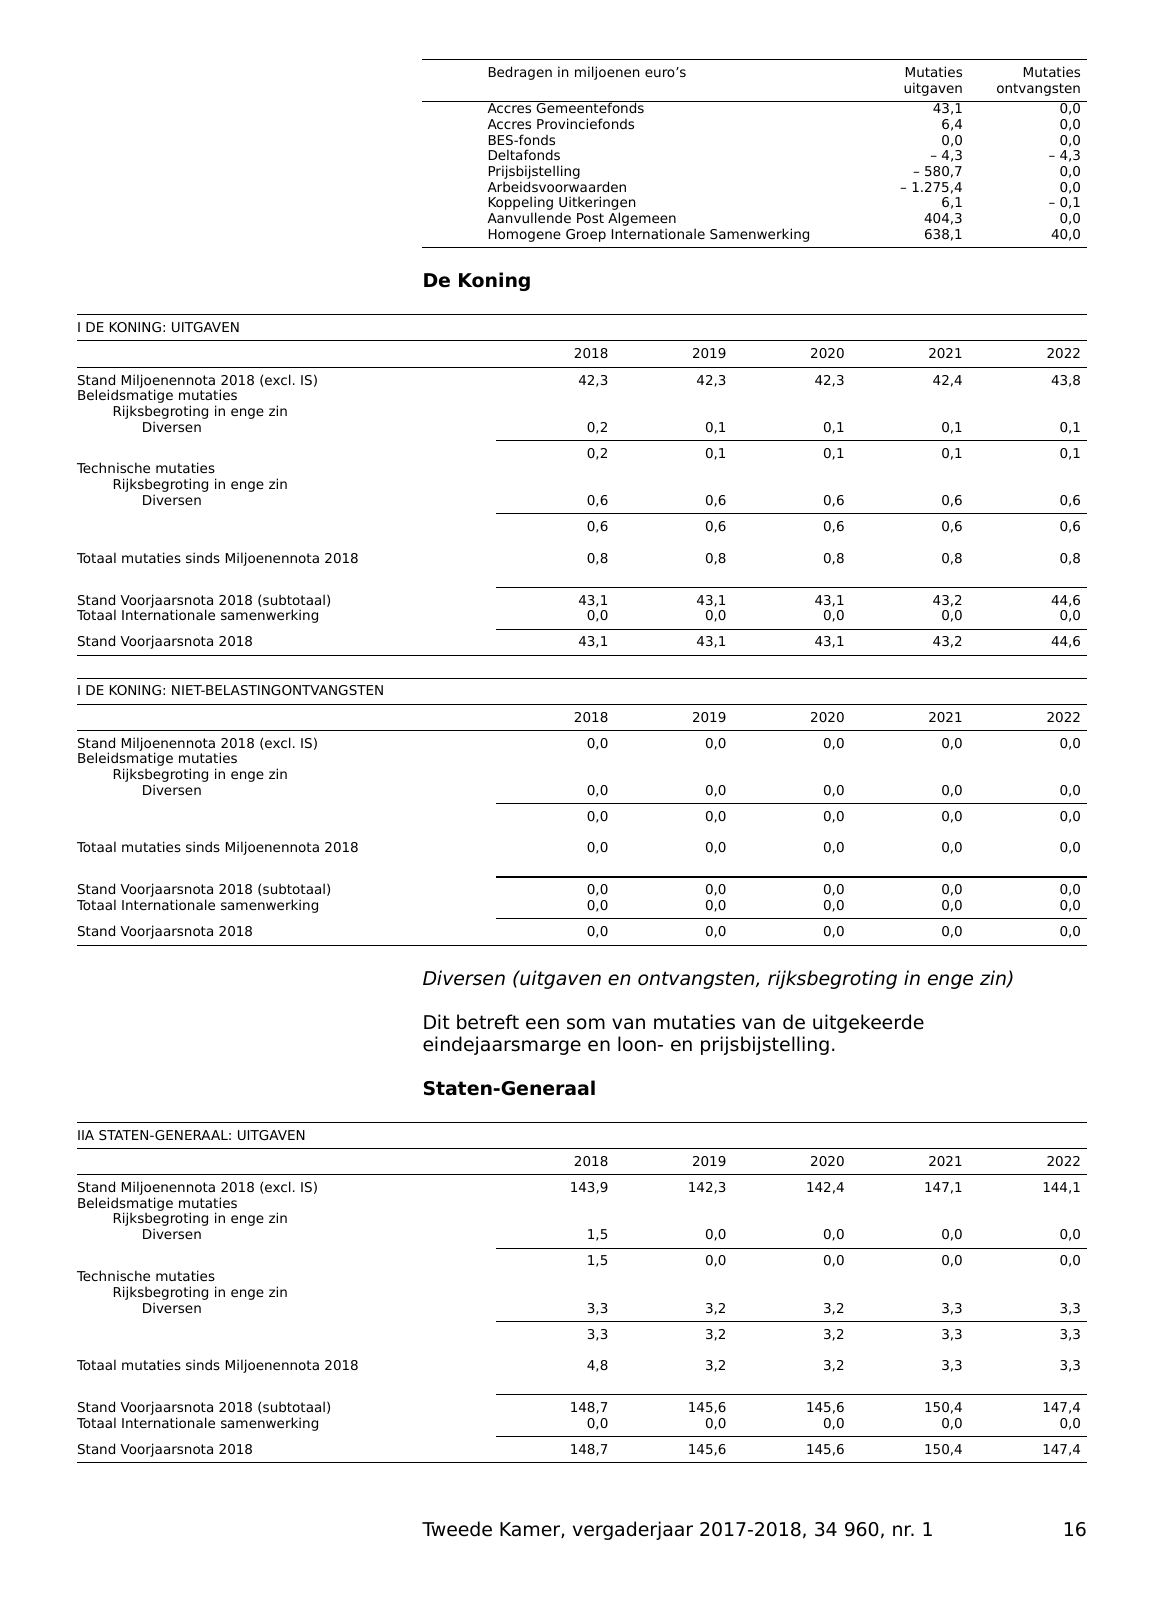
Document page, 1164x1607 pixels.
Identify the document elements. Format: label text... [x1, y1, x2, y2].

table_cell 0,0 [969, 1416, 1087, 1436]
table_cell [969, 1211, 1087, 1227]
table_cell [614, 404, 732, 419]
table_cell 0,0 [496, 804, 614, 824]
table_cell [77, 1248, 106, 1269]
table_cell 404,3 [850, 211, 968, 227]
table_cell 0,0 [969, 840, 1087, 856]
table_cell [614, 535, 732, 550]
table_cell [732, 856, 850, 876]
table_cell 3,3 [496, 1322, 614, 1342]
table_cell [136, 535, 496, 550]
table_cell 0,0 [496, 608, 614, 628]
table_cell Stand Voorjaarsnota 2018 (subtotaal) [77, 1394, 496, 1416]
table_cell 145,6 [732, 1395, 850, 1416]
table_cell [496, 1196, 614, 1211]
table_cell [969, 751, 1087, 767]
table_cell [614, 1196, 732, 1211]
table_cell [850, 856, 968, 876]
table_cell [422, 195, 481, 211]
table_cell [850, 825, 968, 840]
table_cell – 0,1 [969, 195, 1087, 211]
table_cell [732, 1196, 850, 1211]
table_cell 0,0 [969, 919, 1087, 944]
table_cell 0,1 [614, 420, 732, 440]
table_cell 0,0 [850, 1416, 968, 1436]
table_cell [77, 783, 106, 803]
table_cell BES-fonds [481, 133, 850, 148]
table_cell [496, 751, 614, 767]
table_cell [969, 1342, 1087, 1358]
table_cell Stand Voorjaarsnota 2018 [77, 918, 496, 944]
table_cell 2021 [850, 1149, 968, 1174]
table_cell [614, 1374, 732, 1394]
table_cell 145,6 [614, 1437, 732, 1462]
table_cell 0,8 [969, 550, 1087, 566]
table_cell [106, 420, 136, 440]
table_cell [77, 705, 496, 730]
table_cell 0,8 [614, 550, 732, 566]
table_cell [614, 856, 732, 876]
table_cell 0,0 [732, 1227, 850, 1247]
table_cell [969, 825, 1087, 840]
table_cell 43,2 [850, 630, 968, 654]
table_cell 0,0 [969, 1249, 1087, 1269]
table_cell 0,0 [969, 117, 1087, 132]
table_cell 147,4 [969, 1395, 1087, 1416]
table_cell 43,1 [496, 630, 614, 654]
table_cell 42,3 [614, 368, 732, 388]
table_cell 0,0 [969, 878, 1087, 898]
table_cell Beleidsmatige mutaties [77, 751, 496, 767]
table_cell 6,1 [850, 195, 968, 211]
table_cell [969, 404, 1087, 419]
table_cell [422, 211, 481, 227]
table_cell 1,5 [496, 1227, 614, 1247]
table_cell 0,0 [850, 1249, 968, 1269]
table_cell [969, 1374, 1087, 1394]
table_cell [106, 566, 136, 587]
table_cell – 4,3 [850, 148, 968, 164]
table_cell 0,6 [496, 514, 614, 535]
table_cell [496, 825, 614, 840]
table_cell 3,2 [732, 1358, 850, 1374]
table_cell [496, 1285, 614, 1300]
table_cell 0,0 [850, 608, 968, 628]
table_cell 0,0 [614, 878, 732, 898]
table_cell 2022 [969, 341, 1087, 367]
table_cell 148,7 [496, 1437, 614, 1462]
table_cell [969, 461, 1087, 477]
table_cell 43,8 [969, 368, 1087, 388]
table_cell [496, 1269, 614, 1285]
table_cell 150,4 [850, 1437, 968, 1462]
table_cell [106, 1321, 136, 1342]
table_cell Arbeidsvoorwaarden [481, 180, 850, 195]
table_cell [732, 1269, 850, 1285]
table_cell 0,0 [969, 608, 1087, 628]
table_cell [77, 825, 106, 840]
table_cell 0,0 [969, 211, 1087, 227]
table_cell – 580,7 [850, 164, 968, 179]
table_cell [106, 825, 136, 840]
table_cell Stand Voorjaarsnota 2018 (subtotaal) [77, 876, 496, 898]
table_cell 43,1 [732, 588, 850, 608]
table_cell [136, 513, 496, 535]
table_cell [77, 767, 106, 783]
table_cell [850, 1342, 968, 1358]
table_cell 0,0 [732, 783, 850, 803]
table_cell 3,3 [850, 1322, 968, 1342]
table_cell [732, 1342, 850, 1358]
table_cell Deltafonds [481, 148, 850, 164]
table_cell 0,6 [732, 514, 850, 535]
table_cell 0,6 [850, 514, 968, 535]
table_header Bedragen in miljoenen euro’s [481, 60, 850, 101]
table_cell 2022 [969, 705, 1087, 730]
table_cell 0,0 [614, 898, 732, 918]
table_cell [77, 1342, 106, 1358]
table_cell 0,1 [850, 420, 968, 440]
table_cell 0,0 [614, 731, 732, 751]
table_cell 0,0 [732, 608, 850, 628]
table_cell 0,0 [732, 804, 850, 824]
table_cell 0,0 [732, 898, 850, 918]
table_cell [614, 751, 732, 767]
table_cell [106, 1374, 136, 1394]
table_cell Diversen [136, 1300, 496, 1321]
table_cell 2020 [732, 705, 850, 730]
table_cell [496, 461, 614, 477]
table_cell [969, 856, 1087, 876]
table_cell 0,0 [850, 783, 968, 803]
table_cell [614, 767, 732, 783]
table_cell 0,0 [496, 840, 614, 856]
table_cell 2020 [732, 1149, 850, 1174]
table_cell 0,0 [614, 608, 732, 628]
table_cell [106, 783, 136, 803]
table_cell [614, 1342, 732, 1358]
table_cell [614, 477, 732, 493]
table_cell 0,0 [969, 180, 1087, 195]
table_cell Rijksbegroting in enge zin [106, 1211, 496, 1227]
table_cell [496, 1374, 614, 1394]
table_cell 2021 [850, 705, 968, 730]
table_cell 3,2 [614, 1358, 732, 1374]
table_cell 0,0 [496, 919, 614, 944]
table_cell [614, 461, 732, 477]
table_cell Totaal mutaties sinds Miljoenennota 2018 [77, 550, 496, 566]
table_cell Totaal mutaties sinds Miljoenennota 2018 [77, 1358, 496, 1374]
table_cell 0,0 [496, 1416, 614, 1436]
table_cell [106, 440, 136, 461]
table_header Mutaties uitgaven [850, 60, 968, 101]
table_header I DE KONING: NIET-BELASTINGONTVANGSTEN [77, 679, 1087, 704]
table_cell 0,0 [969, 133, 1087, 148]
table_cell [850, 1269, 968, 1285]
table_cell 148,7 [496, 1395, 614, 1416]
table_cell [850, 535, 968, 550]
table_cell [732, 388, 850, 404]
table_cell [77, 1149, 496, 1174]
table_cell [136, 1374, 496, 1394]
table_cell [732, 767, 850, 783]
table_cell [969, 767, 1087, 783]
table_cell 42,4 [850, 368, 968, 388]
table_cell Totaal Internationale samenwerking [77, 898, 496, 918]
table_cell 0,0 [732, 731, 850, 751]
table_cell [850, 1374, 968, 1394]
table_cell [614, 1285, 732, 1300]
table_cell [77, 1227, 106, 1247]
table_cell [850, 461, 968, 477]
table_cell 43,1 [732, 630, 850, 654]
table_cell Totaal Internationale samenwerking [77, 1416, 496, 1436]
table_cell 0,0 [614, 1249, 732, 1269]
table_cell [850, 1211, 968, 1227]
table_cell 0,1 [614, 441, 732, 461]
table_cell 2022 [969, 1149, 1087, 1174]
table_cell 44,6 [969, 588, 1087, 608]
table_cell 2018 [496, 1149, 614, 1174]
table_cell 145,6 [732, 1437, 850, 1462]
table_cell [106, 1342, 136, 1358]
table_cell 0,2 [496, 420, 614, 440]
table_cell 0,8 [496, 550, 614, 566]
table_cell 0,0 [732, 1249, 850, 1269]
table_cell 3,2 [732, 1322, 850, 1342]
table_cell [136, 856, 496, 876]
table_cell 0,0 [850, 898, 968, 918]
table_cell 0,8 [732, 550, 850, 566]
table_cell Stand Voorjaarsnota 2018 [77, 1436, 496, 1462]
table_cell [969, 1269, 1087, 1285]
table_cell 43,1 [614, 588, 732, 608]
table_cell [732, 751, 850, 767]
table_cell 145,6 [614, 1395, 732, 1416]
table_cell 0,0 [732, 878, 850, 898]
table_cell [850, 1285, 968, 1300]
table_cell [614, 388, 732, 404]
table_cell [106, 856, 136, 876]
table_cell 2018 [496, 705, 614, 730]
table_cell 0,0 [969, 731, 1087, 751]
table_cell [496, 767, 614, 783]
table_cell [136, 566, 496, 587]
table_cell 0,0 [614, 783, 732, 803]
table_cell [77, 1300, 106, 1321]
table_cell [106, 341, 136, 367]
table_cell 2020 [732, 341, 850, 367]
table_cell 0,0 [614, 1227, 732, 1247]
table_cell 3,2 [614, 1300, 732, 1321]
table_cell [850, 566, 968, 587]
table_cell 147,1 [850, 1175, 968, 1196]
table_cell 0,0 [614, 804, 732, 824]
table_cell Totaal mutaties sinds Miljoenennota 2018 [77, 840, 496, 856]
table_cell [77, 440, 106, 461]
table_cell 0,6 [969, 493, 1087, 513]
table_cell Beleidsmatige mutaties [77, 388, 496, 404]
table_cell [77, 404, 106, 419]
table_cell [614, 825, 732, 840]
table_cell [106, 1227, 136, 1247]
table_cell Beleidsmatige mutaties [77, 1196, 496, 1211]
table_cell Rijksbegroting in enge zin [106, 1285, 496, 1300]
table_cell 3,3 [850, 1300, 968, 1321]
table_cell 40,0 [969, 227, 1087, 247]
table_cell Accres Provinciefonds [481, 117, 850, 132]
table_cell 2019 [614, 1149, 732, 1174]
table_cell Rijksbegroting in enge zin [106, 767, 496, 783]
table_cell 2019 [614, 705, 732, 730]
table_cell 6,4 [850, 117, 968, 132]
table_cell [496, 1342, 614, 1358]
table_cell [77, 513, 106, 535]
table_cell [136, 1342, 496, 1358]
table_cell 0,0 [969, 804, 1087, 824]
table_cell Aanvullende Post Algemeen [481, 211, 850, 227]
table_cell 2018 [496, 341, 614, 367]
table_cell [422, 148, 481, 164]
table_cell [969, 1285, 1087, 1300]
table_cell 142,4 [732, 1175, 850, 1196]
table_cell [106, 1300, 136, 1321]
table_cell 0,0 [614, 1416, 732, 1436]
table_cell [77, 420, 106, 440]
table_cell 43,1 [614, 630, 732, 654]
table_cell 3,3 [496, 1300, 614, 1321]
table_cell 0,6 [969, 514, 1087, 535]
text Dit betreft een som van mutaties van de uitgekeerde eindejaarsmarge en loon- en prijsbijstelling. [422, 1012, 1087, 1056]
table_cell [850, 477, 968, 493]
table_cell 0,1 [969, 441, 1087, 461]
table_cell [422, 227, 481, 247]
table_cell Diversen [136, 420, 496, 440]
table_cell [106, 803, 136, 824]
table_cell 0,0 [614, 840, 732, 856]
table_header [422, 60, 481, 101]
table_cell [77, 1285, 106, 1300]
table_cell Stand Miljoenennota 2018 (excl. IS) [77, 368, 496, 388]
table_cell 0,0 [732, 1416, 850, 1436]
table_cell Koppeling Uitkeringen [481, 195, 850, 211]
table_cell [422, 180, 481, 195]
table_cell 0,0 [850, 133, 968, 148]
table_cell [496, 477, 614, 493]
table_cell [106, 493, 136, 513]
table_cell 0,0 [850, 919, 968, 944]
subtitle De Koning [422, 270, 1087, 292]
table_cell [732, 535, 850, 550]
subtitle Diversen (uitgaven en ontvangsten, rijksbegroting in enge zin) [422, 968, 1087, 990]
table_cell [77, 341, 106, 367]
table_cell Technische mutaties [77, 1269, 496, 1285]
table_cell [422, 102, 481, 117]
table_cell [614, 1269, 732, 1285]
table_cell 143,9 [496, 1175, 614, 1196]
table_cell [969, 535, 1087, 550]
table_cell [496, 535, 614, 550]
table_cell Totaal Internationale samenwerking [77, 608, 496, 628]
table_cell 142,3 [614, 1175, 732, 1196]
table_cell 42,3 [496, 368, 614, 388]
table_cell Homogene Groep Internationale Samenwerking [481, 227, 850, 247]
table_cell [77, 477, 106, 493]
table_cell 0,6 [732, 493, 850, 513]
table_cell 0,1 [969, 420, 1087, 440]
table_cell 0,6 [850, 493, 968, 513]
table_cell [969, 477, 1087, 493]
table_cell 0,0 [496, 731, 614, 751]
table_cell [732, 1211, 850, 1227]
table_cell [77, 535, 106, 550]
table_cell 3,3 [969, 1358, 1087, 1374]
table_cell [496, 388, 614, 404]
table_cell [732, 477, 850, 493]
table_cell Stand Voorjaarsnota 2018 [77, 629, 496, 654]
table_cell Diversen [136, 1227, 496, 1247]
table_cell Rijksbegroting in enge zin [106, 404, 496, 419]
table_cell [136, 1321, 496, 1342]
table_cell 3,3 [850, 1358, 968, 1374]
table_cell 3,3 [969, 1300, 1087, 1321]
table_cell 0,1 [732, 420, 850, 440]
table_cell 44,6 [969, 630, 1087, 654]
table_cell [77, 1321, 106, 1342]
table_cell 0,0 [969, 1227, 1087, 1247]
table_cell [850, 1196, 968, 1211]
table_cell Stand Miljoenennota 2018 (excl. IS) [77, 731, 496, 751]
table_cell 0,0 [496, 783, 614, 803]
table_cell 3,2 [732, 1300, 850, 1321]
table_cell [136, 803, 496, 824]
table_cell 638,1 [850, 227, 968, 247]
table_cell 0,0 [732, 840, 850, 856]
table_cell [77, 1374, 106, 1394]
table_cell 43,2 [850, 588, 968, 608]
table_cell 0,0 [614, 919, 732, 944]
table_cell 0,6 [614, 514, 732, 535]
table_cell [106, 1248, 136, 1269]
table_header I DE KONING: UITGAVEN [77, 315, 1087, 340]
table_cell Prijsbijstelling [481, 164, 850, 179]
table_cell 4,8 [496, 1358, 614, 1374]
table_cell 43,1 [496, 588, 614, 608]
table_cell Diversen [136, 493, 496, 513]
table_cell 0,8 [850, 550, 968, 566]
table_cell [136, 825, 496, 840]
table_cell [850, 388, 968, 404]
table_cell [496, 566, 614, 587]
table_cell 43,1 [850, 102, 968, 117]
table_cell 0,0 [850, 840, 968, 856]
table_cell 0,0 [969, 164, 1087, 179]
table_cell 0,0 [850, 1227, 968, 1247]
table_cell 0,6 [614, 493, 732, 513]
table_cell [732, 566, 850, 587]
table_cell 147,4 [969, 1437, 1087, 1462]
table_cell Technische mutaties [77, 461, 496, 477]
table_cell 0,6 [496, 493, 614, 513]
table_cell [496, 404, 614, 419]
table_cell 0,0 [850, 731, 968, 751]
table_cell 0,0 [850, 804, 968, 824]
table_cell 0,0 [969, 898, 1087, 918]
table_cell 0,1 [850, 441, 968, 461]
table_cell 0,0 [969, 783, 1087, 803]
table_cell 0,2 [496, 441, 614, 461]
table_cell 3,3 [969, 1322, 1087, 1342]
table_cell [850, 751, 968, 767]
table_cell [732, 461, 850, 477]
table_cell [77, 493, 106, 513]
table_cell [850, 767, 968, 783]
table_cell [614, 1211, 732, 1227]
table_cell 0,0 [496, 878, 614, 898]
table_cell 2021 [850, 341, 968, 367]
subtitle Staten-Generaal [422, 1078, 1087, 1100]
table_cell 144,1 [969, 1175, 1087, 1196]
table_cell [732, 825, 850, 840]
table_cell 3,2 [614, 1322, 732, 1342]
table_cell – 4,3 [969, 148, 1087, 164]
table_cell Rijksbegroting in enge zin [106, 477, 496, 493]
table_cell [496, 856, 614, 876]
table_cell 0,0 [496, 898, 614, 918]
table_cell Stand Miljoenennota 2018 (excl. IS) [77, 1175, 496, 1196]
table_cell [850, 404, 968, 419]
table_cell 0,1 [732, 441, 850, 461]
table_cell 1,5 [496, 1249, 614, 1269]
table_cell [496, 1211, 614, 1227]
table_cell [77, 566, 106, 587]
table_cell [136, 341, 496, 367]
table_cell [969, 388, 1087, 404]
table_cell [77, 803, 106, 824]
table_cell [732, 1374, 850, 1394]
table_cell Accres Gemeentefonds [481, 102, 850, 117]
table_header IIA STATEN-GENERAAL: UITGAVEN [77, 1123, 1087, 1148]
table_cell 0,0 [732, 919, 850, 944]
table_cell Stand Voorjaarsnota 2018 (subtotaal) [77, 587, 496, 608]
table_cell [969, 1196, 1087, 1211]
table_cell [136, 1248, 496, 1269]
table_cell [614, 566, 732, 587]
table_cell [106, 535, 136, 550]
table_cell [732, 404, 850, 419]
table_cell 0,0 [969, 102, 1087, 117]
table_cell 150,4 [850, 1395, 968, 1416]
table_cell [422, 133, 481, 148]
table_cell [77, 856, 106, 876]
table_cell 0,0 [850, 878, 968, 898]
table_cell [77, 1211, 106, 1227]
table_cell [732, 1285, 850, 1300]
table_cell Diversen [136, 783, 496, 803]
table_cell – 1.275,4 [850, 180, 968, 195]
table_cell 42,3 [732, 368, 850, 388]
table_cell [969, 566, 1087, 587]
table_cell [106, 513, 136, 535]
table_cell [136, 440, 496, 461]
table_cell 2019 [614, 341, 732, 367]
table_cell [422, 164, 481, 179]
table_header Mutaties ontvangsten [969, 60, 1087, 101]
table_cell [422, 117, 481, 132]
